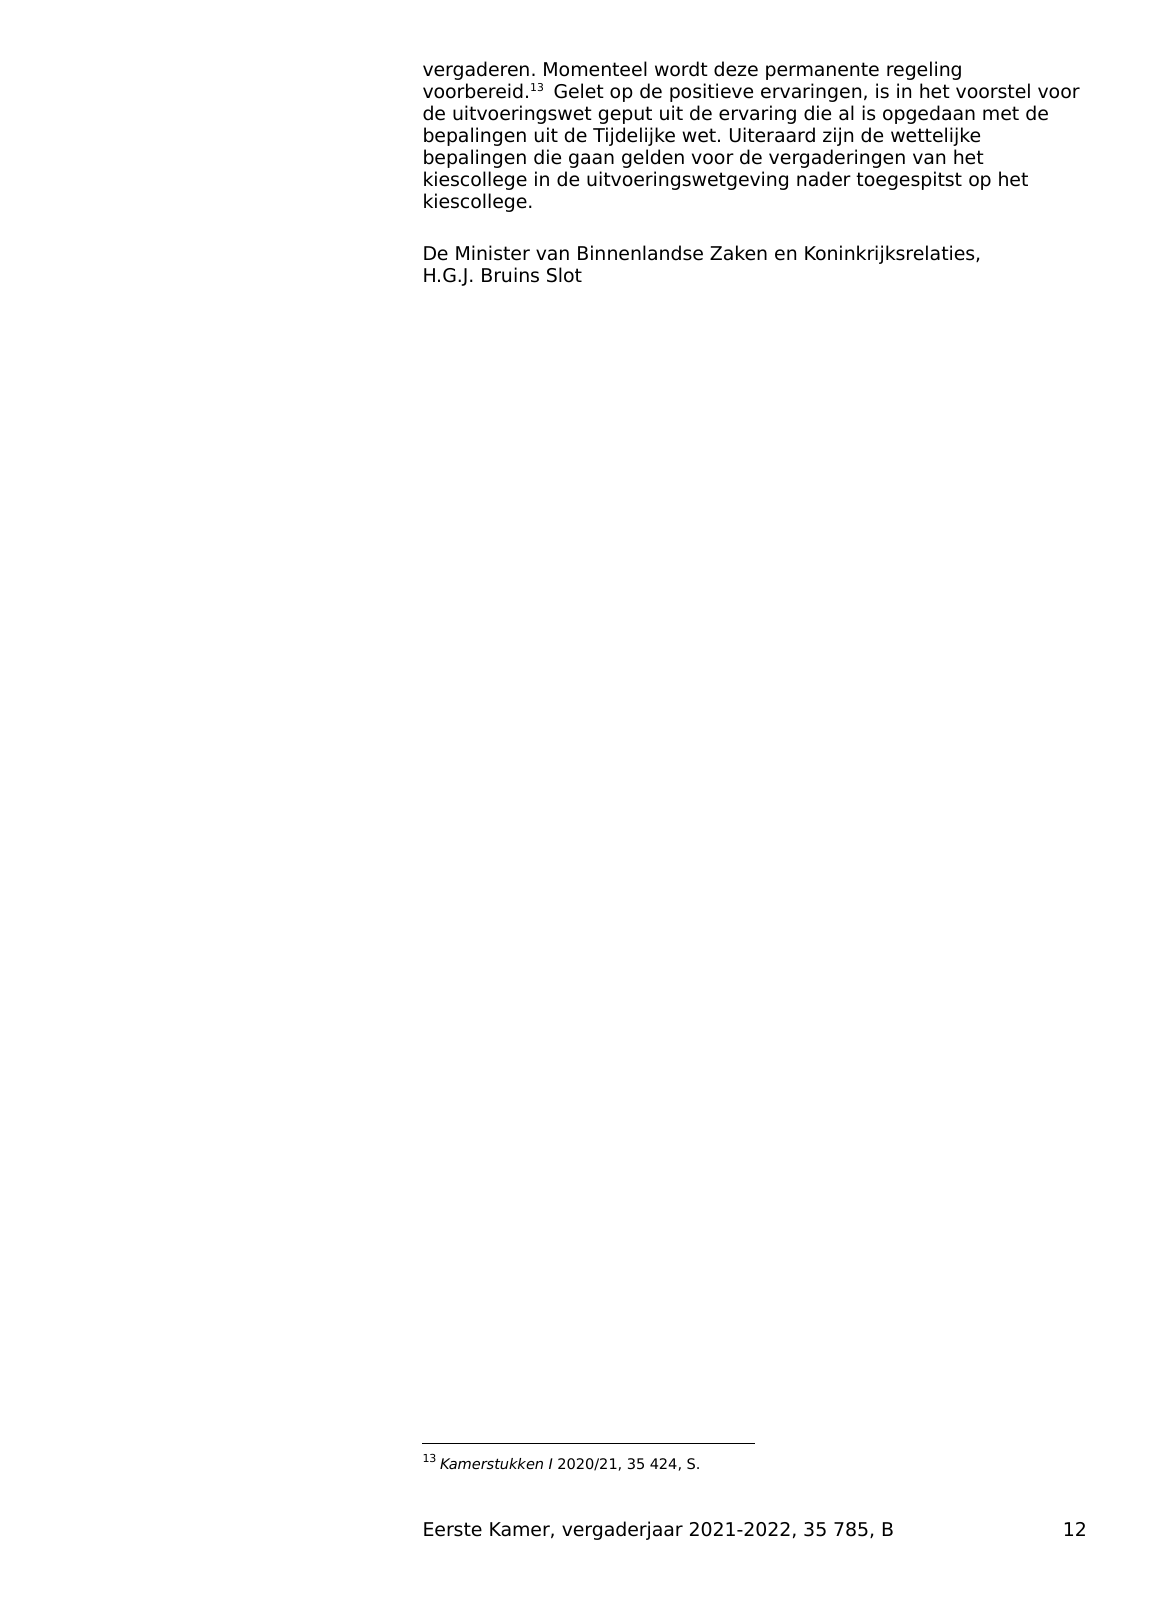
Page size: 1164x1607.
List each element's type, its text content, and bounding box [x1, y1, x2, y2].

text De Minister van Binnenlandse Zaken en Koninkrijksrelaties, H.G.J. Bruins Slot [422, 243, 1087, 287]
text vergaderen. Momenteel wordt deze permanente regeling voorbereid. Gelet op de positieve ervaringen, is in het voorstel voor de uitvoeringswet geput uit de ervaring die al is opgedaan met de bepalingen uit de Tijdelijke wet. Uiteraard zijn de wettelijke bepalingen die gaan gelden voor de vergaderingen van het kiescollege in de uitvoeringswetgeving nader toegespitst op het kiescollege. [422, 59, 1087, 213]
text Kamerstukken I 2020/21, 35 424, S. [422, 1452, 1087, 1474]
